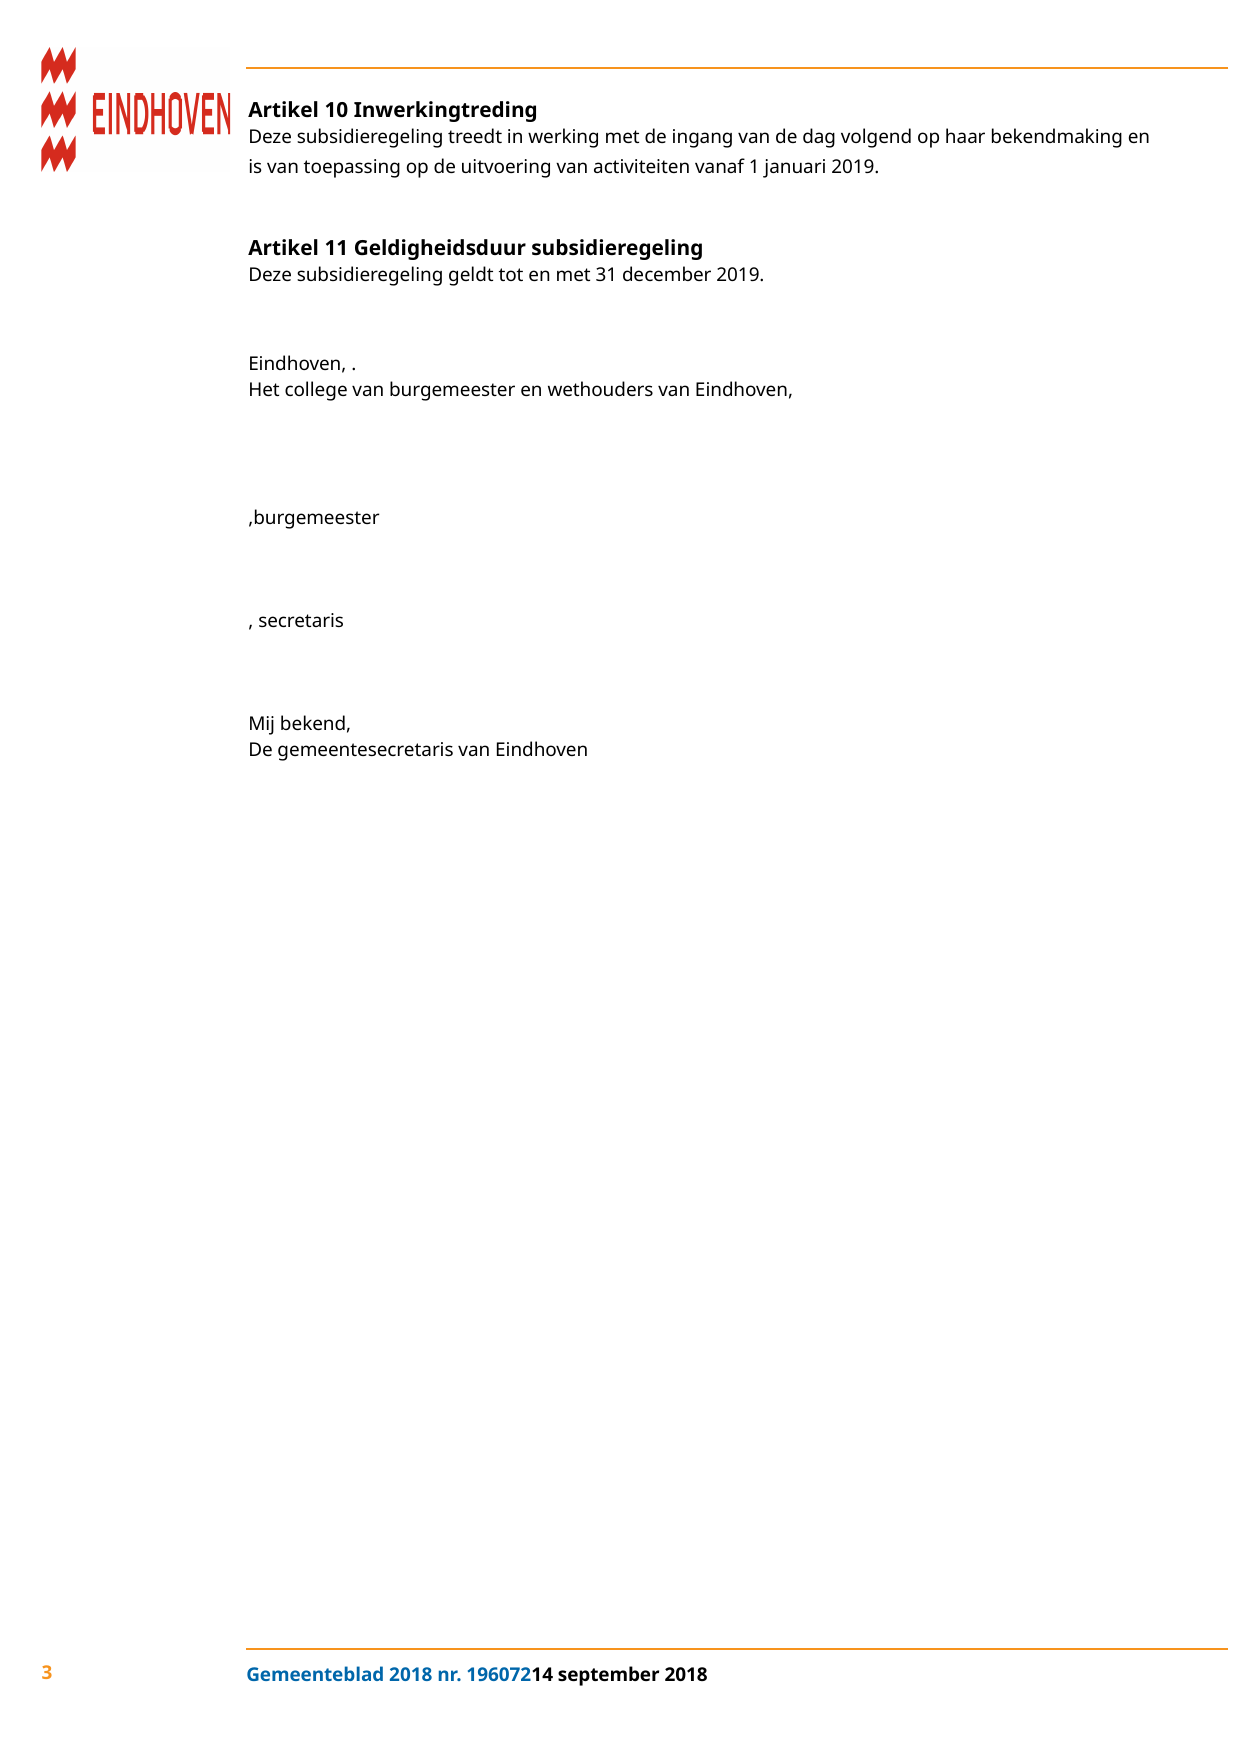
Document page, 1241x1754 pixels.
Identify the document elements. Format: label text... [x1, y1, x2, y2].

text Artikel 10 Inwerkingtreding [248, 95, 1152, 123]
text Het college van burgemeester en wethouders van Eindhoven, [248, 376, 1152, 401]
text De gemeentesecretaris van Eindhoven [248, 736, 1152, 762]
text Eindhoven, . [248, 350, 1152, 376]
text Deze subsidieregeling geldt tot en met 31 december 2019. [248, 261, 1152, 287]
picture [41, 47, 231, 172]
text , secretaris [248, 607, 1152, 633]
text Mij bekend, [248, 710, 1152, 736]
text ,burgemeester [248, 504, 1152, 530]
text Deze subsidieregeling treedt in werking met de ingang van de dag volgend op haar bekendmaking en is van toepassing op de uitvoering van activiteiten vanaf 1 januari 2019. [248, 123, 1152, 178]
text Artikel 11 Geldigheidsduur subsidieregeling [248, 233, 1152, 261]
